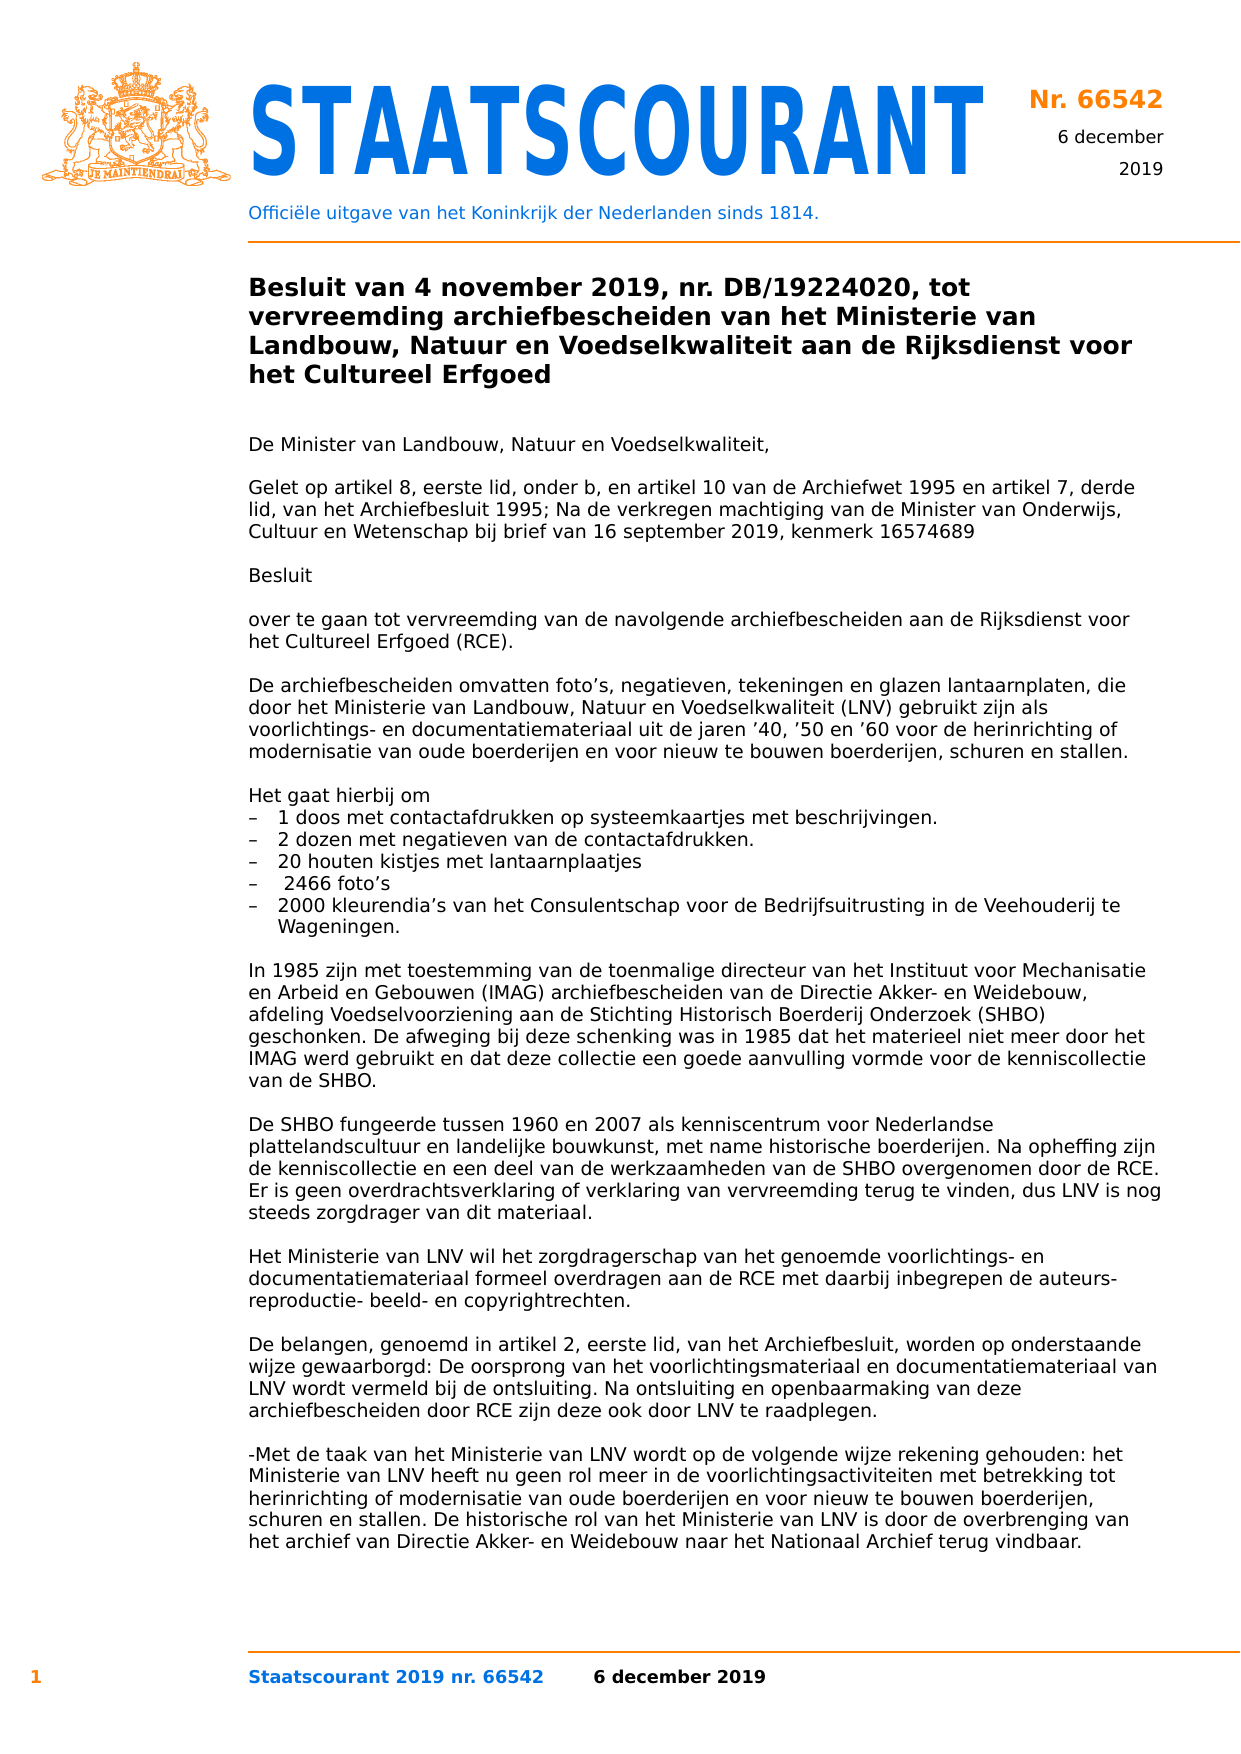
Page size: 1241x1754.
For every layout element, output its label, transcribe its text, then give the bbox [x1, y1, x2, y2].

text – 2 dozen met negatieven van de contactafdrukken. [248, 828, 1163, 851]
text De SHBO fungeerde tussen 1960 en 2007 als kenniscentrum voor Nederlandse plattelandscultuur en landelijke bouwkunst, met name historische boerderijen. Na opheffing zijn de kenniscollectie en een deel van de werkzaamheden van de SHBO overgenomen door de RCE. Er is geen overdrachtsverklaring of verklaring van vervreemding terug te vinden, dus LNV is nog steeds zorgdrager van dit materiaal. [248, 1114, 1163, 1224]
text Gelet op artikel 8, eerste lid, onder b, en artikel 10 van de Archiefwet 1995 en artikel 7, derde lid, van het Archiefbesluit 1995; Na de verkregen machtiging van de Minister van Onderwijs, Cultuur en Wetenschap bij brief van 16 september 2019, kenmerk 16574689 [248, 477, 1163, 543]
picture [41, 62, 231, 186]
text – 2000 kleurendia’s van het Consulentschap voor de Bedrijfsuitrusting in de Veehouderij te Wageningen. [248, 894, 1163, 938]
text In 1985 zijn met toestemming van de toenmalige directeur van het Instituut voor Mechanisatie en Arbeid en Gebouwen (IMAG) archiefbescheiden van de Directie Akker- en Weidebouw, afdeling Voedselvoorziening aan de Stichting Historisch Boerderij Onderzoek (SHBO) geschonken. De afweging bij deze schenking was in 1985 dat het materieel niet meer door het IMAG werd gebruikt en dat deze collectie een goede aanvulling vormde voor de kenniscollectie van de SHBO. [248, 960, 1163, 1092]
table_header Nr. 66542 [998, 62, 1240, 121]
text De belangen, genoemd in artikel 2, eerste lid, van het Archiefbesluit, worden op onderstaande wijze gewaarborgd: De oorsprong van het voorlichtingsmateriaal en documentatiemateriaal van LNV wordt vermeld bij de ontsluiting. Na ontsluiting en openbaarmaking van deze archiefbescheiden door RCE zijn deze ook door LNV te raadplegen. [248, 1334, 1163, 1422]
table_header STAATSCOURANT [248, 62, 998, 203]
table_cell 2019 [998, 153, 1240, 203]
text Het gaat hierbij om [248, 784, 1163, 807]
table_cell 6 december [998, 121, 1240, 153]
text De Minister van Landbouw, Natuur en Voedselkwaliteit, [248, 433, 1163, 455]
text De archiefbescheiden omvatten foto’s, negatieven, tekeningen en glazen lantaarnplaten, die door het Ministerie van Landbouw, Natuur en Voedselkwaliteit (LNV) gebruikt zijn als voorlichtings- en documentatiemateriaal uit de jaren ’40, ’50 en ’60 voor de herinrichting of modernisatie van oude boerderijen en voor nieuw te bouwen boerderijen, schuren en stallen. [248, 675, 1163, 763]
table_cell Officiële uitgave van het Koninkrijk der Nederlanden sinds 1814. [248, 203, 1240, 241]
subtitle Besluit van 4 november 2019, nr. DB/19224020, tot vervreemding archiefbescheiden van het Ministerie van Landbouw, Natuur en Voedselkwaliteit aan de Rijksdienst voor het Cultureel Erfgoed [248, 273, 1163, 390]
text – 2466 foto’s [248, 872, 1163, 894]
text Het Ministerie van LNV wil het zorgdragerschap van het genoemde voorlichtings- en documentatiemateriaal formeel overdragen aan de RCE met daarbij inbegrepen de auteurs- reproductie- beeld- en copyrightrechten. [248, 1246, 1163, 1312]
table_header [25, 62, 248, 241]
text -Met de taak van het Ministerie van LNV wordt op de volgende wijze rekening gehouden: het Ministerie van LNV heeft nu geen rol meer in de voorlichtingsactiviteiten met betrekking tot herinrichting of modernisatie van oude boerderijen en voor nieuw te bouwen boerderijen, schuren en stallen. De historische rol van het Ministerie van LNV is door de overbrenging van het archief van Directie Akker- en Weidebouw naar het Nationaal Archief terug vindbaar. [248, 1443, 1163, 1553]
text – 20 houten kistjes met lantaarnplaatjes [248, 851, 1163, 872]
text Besluit [248, 565, 1163, 587]
text – 1 doos met contactafdrukken op systeemkaartjes met beschrijvingen. [248, 807, 1163, 828]
text over te gaan tot vervreemding van de navolgende archiefbescheiden aan de Rijksdienst voor het Cultureel Erfgoed (RCE). [248, 609, 1163, 653]
